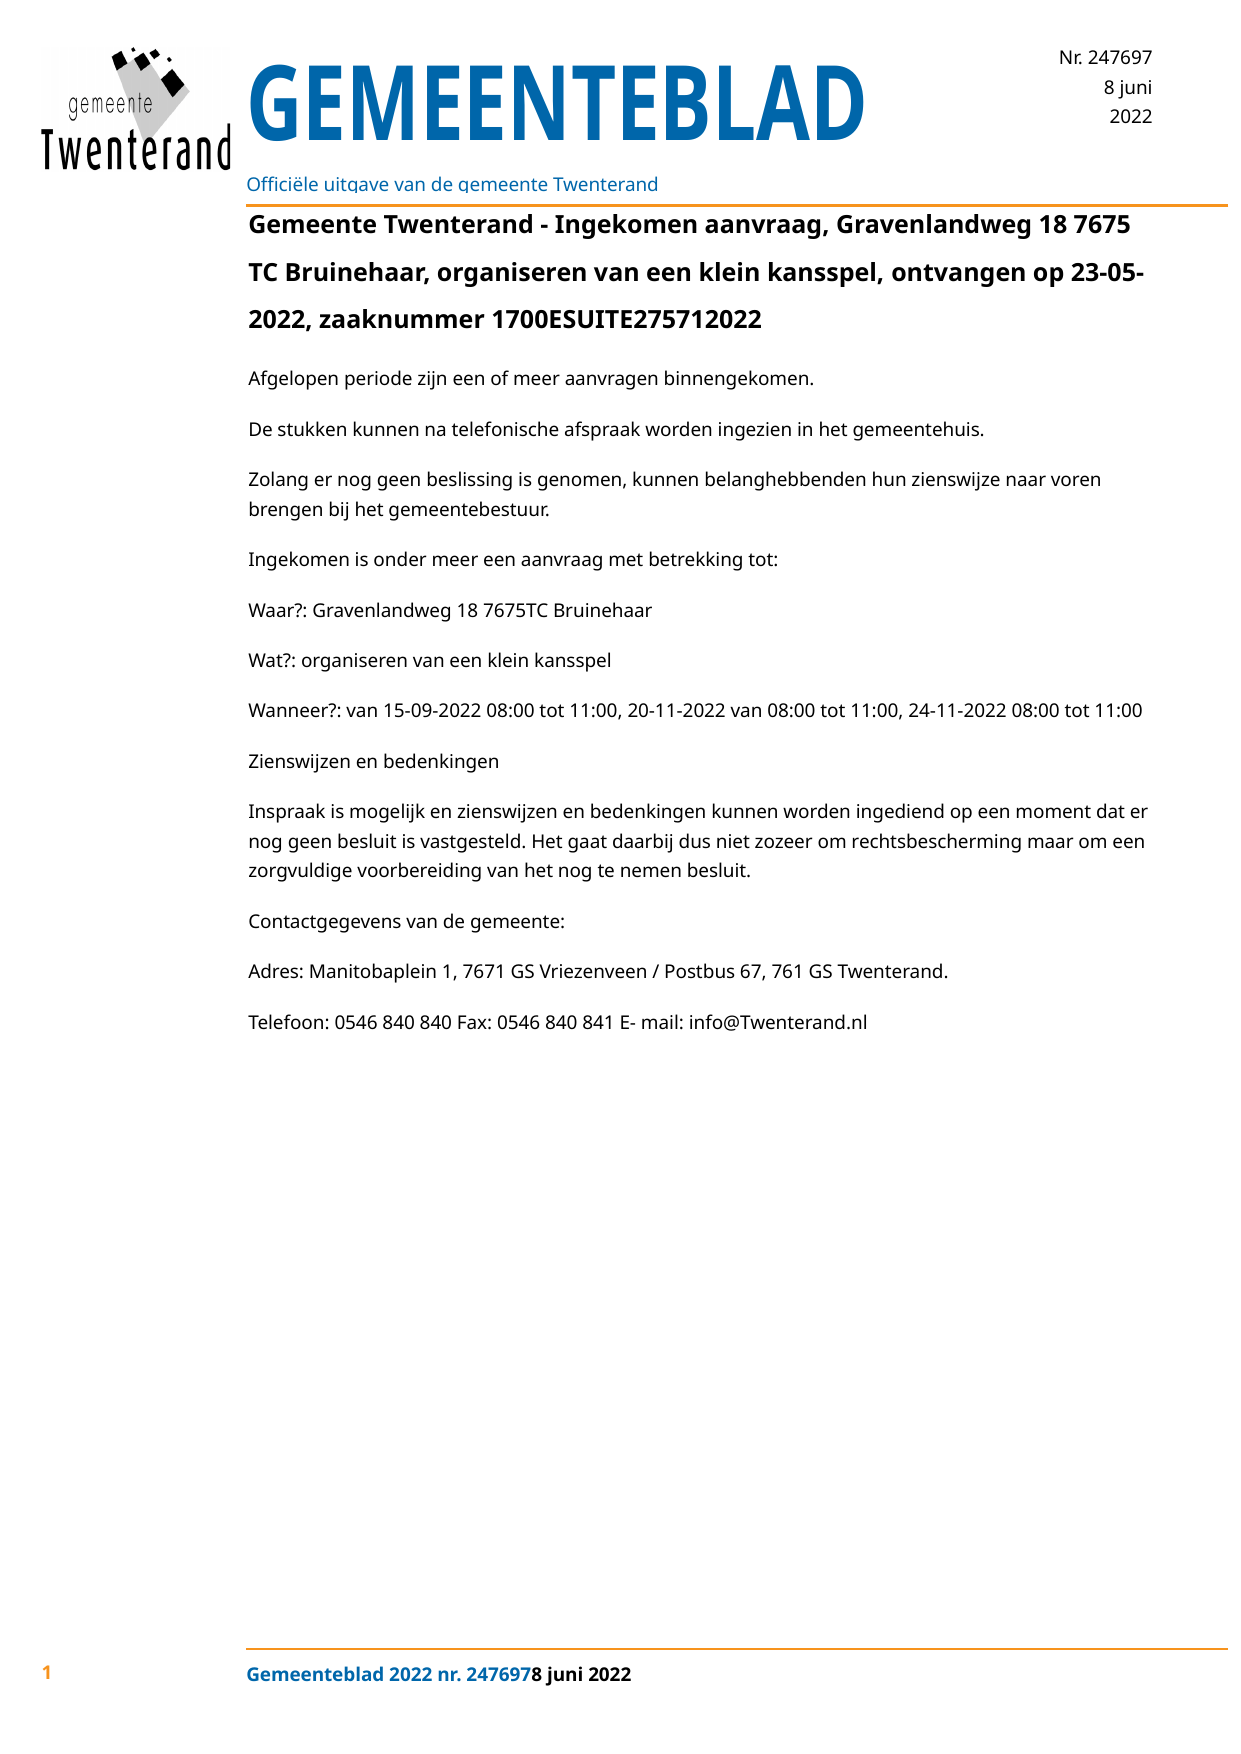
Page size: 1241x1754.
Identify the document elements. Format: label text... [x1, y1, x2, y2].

text Telefoon: 0546 840 840 Fax: 0546 840 841 E- mail: info@Twenterand.nl [248, 1009, 1152, 1034]
text Contactgegevens van de gemeente: [248, 908, 1152, 934]
picture [41, 47, 231, 172]
text Waar?: Gravenlandweg 18 7675TC Bruinehaar [248, 597, 1152, 622]
text Wat?: organiseren van een klein kansspel [248, 647, 1152, 673]
text Gemeente Twenterand - Ingekomen aanvraag, Gravenlandweg 18 7675 TC Bruinehaar, organiseren van een klein kansspel, ontvangen op 23-05-2022, zaaknummer 1700ESUITE275712022 [248, 207, 1152, 336]
text Afgelopen periode zijn een of meer aanvragen binnengekomen. [248, 366, 1152, 391]
text Inspraak is mogelijk en zienswijzen en bedenkingen kunnen worden ingediend op een moment dat er nog geen besluit is vastgesteld. Het gaat daarbij dus niet zozeer om rechtsbescherming maar om een zorgvuldige voorbereiding van het nog te nemen besluit. [248, 798, 1152, 883]
text Ingekomen is onder meer een aanvraag met betrekking tot: [248, 546, 1152, 572]
text Adres: Manitobaplein 1, 7671 GS Vriezenveen / Postbus 67, 761 GS Twenterand. [248, 958, 1152, 984]
text De stukken kunnen na telefonische afspraak worden ingezien in het gemeentehuis. [248, 416, 1152, 442]
text Zolang er nog geen beslissing is genomen, kunnen belanghebbenden hun zienswijze naar voren brengen bij het gemeentebestuur. [248, 466, 1152, 522]
text Wanneer?: van 15-09-2022 08:00 tot 11:00, 20-11-2022 van 08:00 tot 11:00, 24-11-2022 08:00 tot 11:00 [248, 698, 1152, 723]
text Zienswijzen en bedenkingen [248, 748, 1152, 774]
